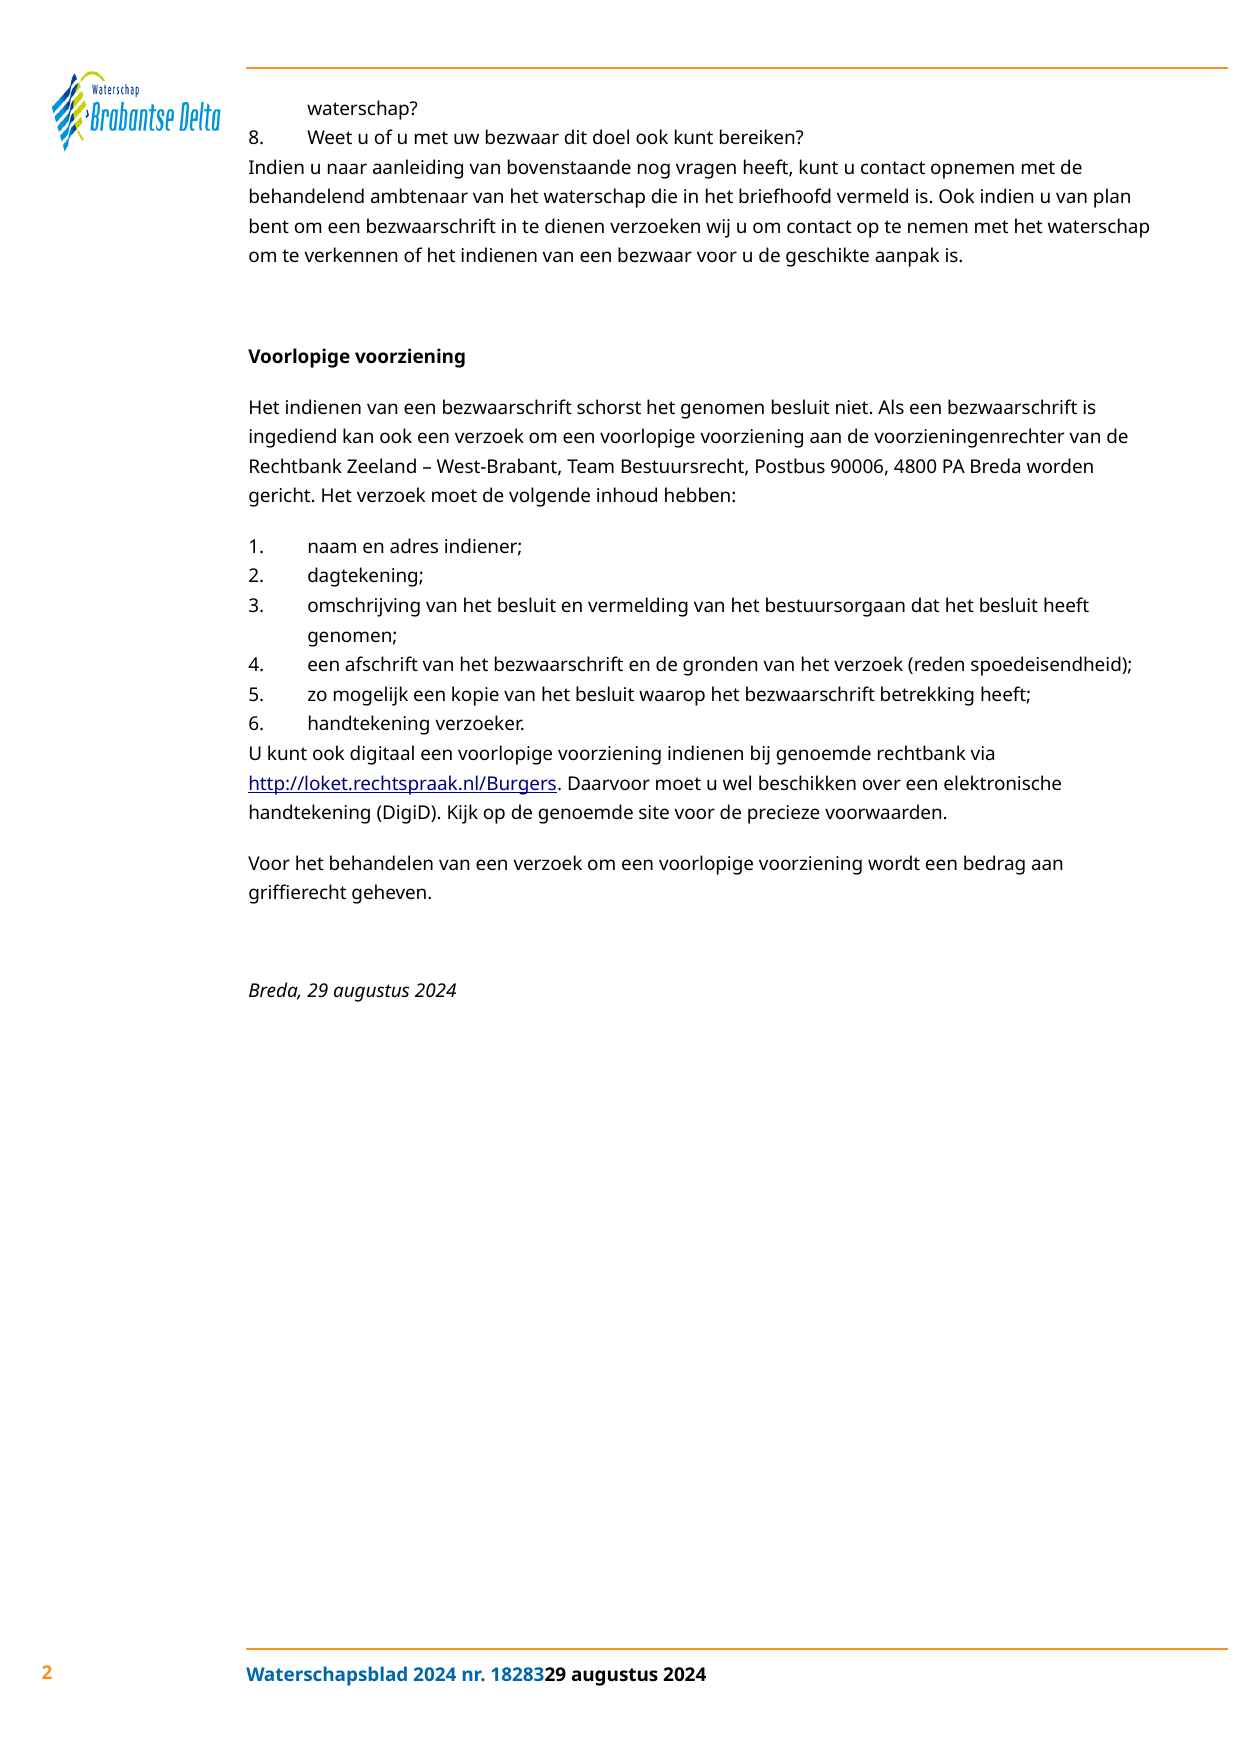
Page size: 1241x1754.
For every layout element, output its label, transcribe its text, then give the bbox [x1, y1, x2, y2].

text Breda, 29 augustus 2024 [248, 978, 1152, 1003]
list dagtekening; [248, 563, 1152, 588]
text Voorlopige voorziening [248, 343, 1152, 369]
list omschrijving van het besluit en vermelding van het bestuursorgaan dat het besluit heeft genomen; [248, 592, 1152, 648]
list waterschap? [248, 95, 1152, 121]
list naam en adres indiener; [248, 533, 1152, 559]
list Weet u of u met uw bezwaar dit doel ook kunt bereiken? [248, 124, 1152, 150]
text Voor het behandelen van een verzoek om een voorlopige voorziening wordt een bedrag aan griffierecht geheven. [248, 850, 1152, 905]
text U kunt ook digitaal een voorlopige voorziening indienen bij genoemde rechtbank via http://loket.rechtspraak.nl/Burgers. Daarvoor moet u wel beschikken over een elektronische handtekening (DigiD). Kijk op de genoemde site voor de precieze voorwaarden. [248, 740, 1152, 825]
list zo mogelijk een kopie van het besluit waarop het bezwaarschrift betrekking heeft; [248, 681, 1152, 707]
text Het indienen van een bezwaarschrift schorst het genomen besluit niet. Als een bezwaarschrift is ingediend kan ook een verzoek om een voorlopige voorziening aan de voorzieningenrechter van de Rechtbank Zeeland – West-Brabant, Team Bestuursrecht, Postbus 90006, 4800 PA Breda worden gericht. Het verzoek moet de volgende inhoud hebben: [248, 394, 1152, 508]
list een afschrift van het bezwaarschrift en de gronden van het verzoek (reden spoedeisendheid); [248, 651, 1152, 677]
text Indien u naar aanleiding van bovenstaande nog vragen heeft, kunt u contact opnemen met de behandelend ambtenaar van het waterschap die in het briefhoofd vermeld is. Ook indien u van plan bent om een bezwaarschrift in te dienen verzoeken wij u om contact op te nemen met het waterschap om te verkennen of het indienen van een bezwaar voor u de geschikte aanpak is. [248, 154, 1152, 268]
list handtekening verzoeker. [248, 711, 1152, 736]
picture [41, 47, 231, 172]
